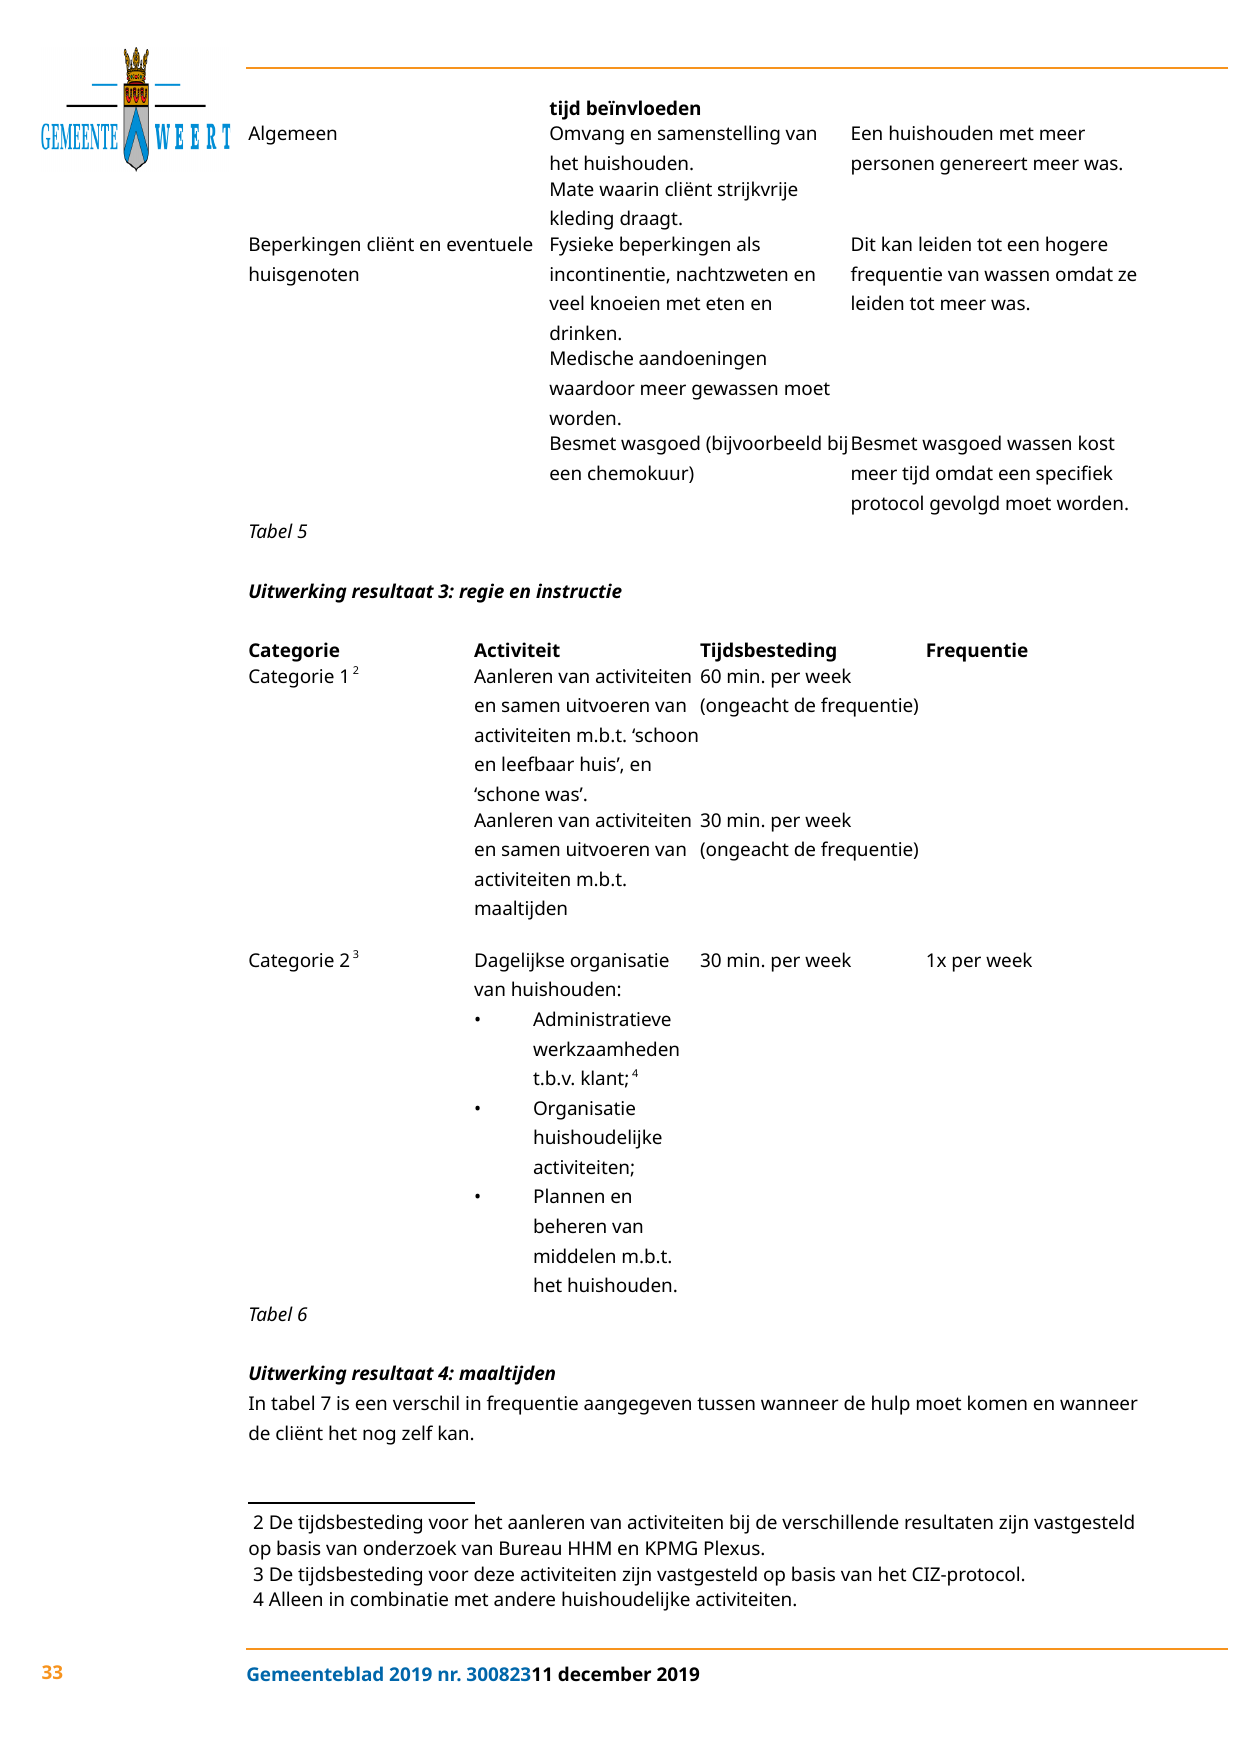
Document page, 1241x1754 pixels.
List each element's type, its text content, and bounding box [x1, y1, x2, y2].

table_cell [700, 921, 926, 947]
text Uitwerking resultaat 3: regie en instructie [248, 578, 1152, 603]
table_cell Besmet wasgoed wassen kost meer tijd omdat een specifiek protocol gevolgd moet worden. [850, 431, 1152, 515]
table_cell [248, 807, 474, 921]
text Tabel 5 [248, 519, 1152, 544]
table_cell [850, 346, 1152, 431]
table_cell [926, 807, 1152, 921]
table_cell Categorie 1 [248, 663, 474, 807]
table_cell Medische aandoeningen waardoor meer gewassen moet worden. [549, 346, 850, 431]
table_cell Een huishouden met meer personen genereert meer was. [850, 121, 1152, 176]
table_cell Aanleren van activiteiten en samen uitvoeren van activiteiten m.b.t. ‘schoon en leefbaar huis’, en ‘schone was’. [474, 663, 700, 807]
table_cell [248, 346, 549, 431]
table_cell [248, 431, 549, 515]
table_header Tijdsbesteding [700, 637, 926, 663]
table_cell Beperkingen cliënt en eventuele huisgenoten [248, 231, 549, 346]
table_header [850, 95, 1152, 121]
table_cell 1x per week [926, 947, 1152, 1298]
table_cell 30 min. per week [700, 947, 926, 1298]
text Uitwerking resultaat 4: maaltijden [248, 1361, 1152, 1386]
table_cell [474, 921, 700, 947]
table_cell 30 min. per week (ongeacht de frequentie) [700, 807, 926, 921]
text In tabel 7 is een verschil in frequentie aangegeven tussen wanneer de hulp moet komen en wanneer de cliënt het nog zelf kan. [248, 1390, 1152, 1446]
table_cell Omvang en samenstelling van het huishouden. [549, 121, 850, 176]
table_cell [248, 176, 549, 231]
table_header Categorie [248, 637, 474, 663]
table_cell Fysieke beperkingen als incontinentie, nachtzweten en veel knoeien met eten en drinken. [549, 231, 850, 346]
table_cell [926, 921, 1152, 947]
table_cell Aanleren van activiteiten en samen uitvoeren van activiteiten m.b.t. maaltijden [474, 807, 700, 921]
table_header tijd beïnvloeden [549, 95, 850, 121]
table_cell [926, 663, 1152, 807]
table_header Frequentie [926, 637, 1152, 663]
picture [41, 47, 231, 172]
table_cell 60 min. per week (ongeacht de frequentie) [700, 663, 926, 807]
table_cell [248, 921, 474, 947]
table_header [248, 95, 549, 121]
table_cell Dagelijkse organisatie van huishouden: Administratieve werkzaamheden t.b.v. klant; Organisatie huishoudelijke activiteiten; Plannen en beheren van middelen m.b.t. het huishouden. [474, 947, 700, 1298]
table_cell Dit kan leiden tot een hogere frequentie van wassen omdat ze leiden tot meer was. [850, 231, 1152, 346]
table_cell Mate waarin cliënt strijkvrije kleding draagt. [549, 176, 850, 231]
table_cell [850, 176, 1152, 231]
table_header Activiteit [474, 637, 700, 663]
table_cell Categorie 2 [248, 947, 474, 1298]
table_cell Besmet wasgoed (bijvoorbeeld bij een chemokuur) [549, 431, 850, 515]
table_cell Algemeen [248, 121, 549, 176]
text Tabel 6 [248, 1301, 1152, 1327]
